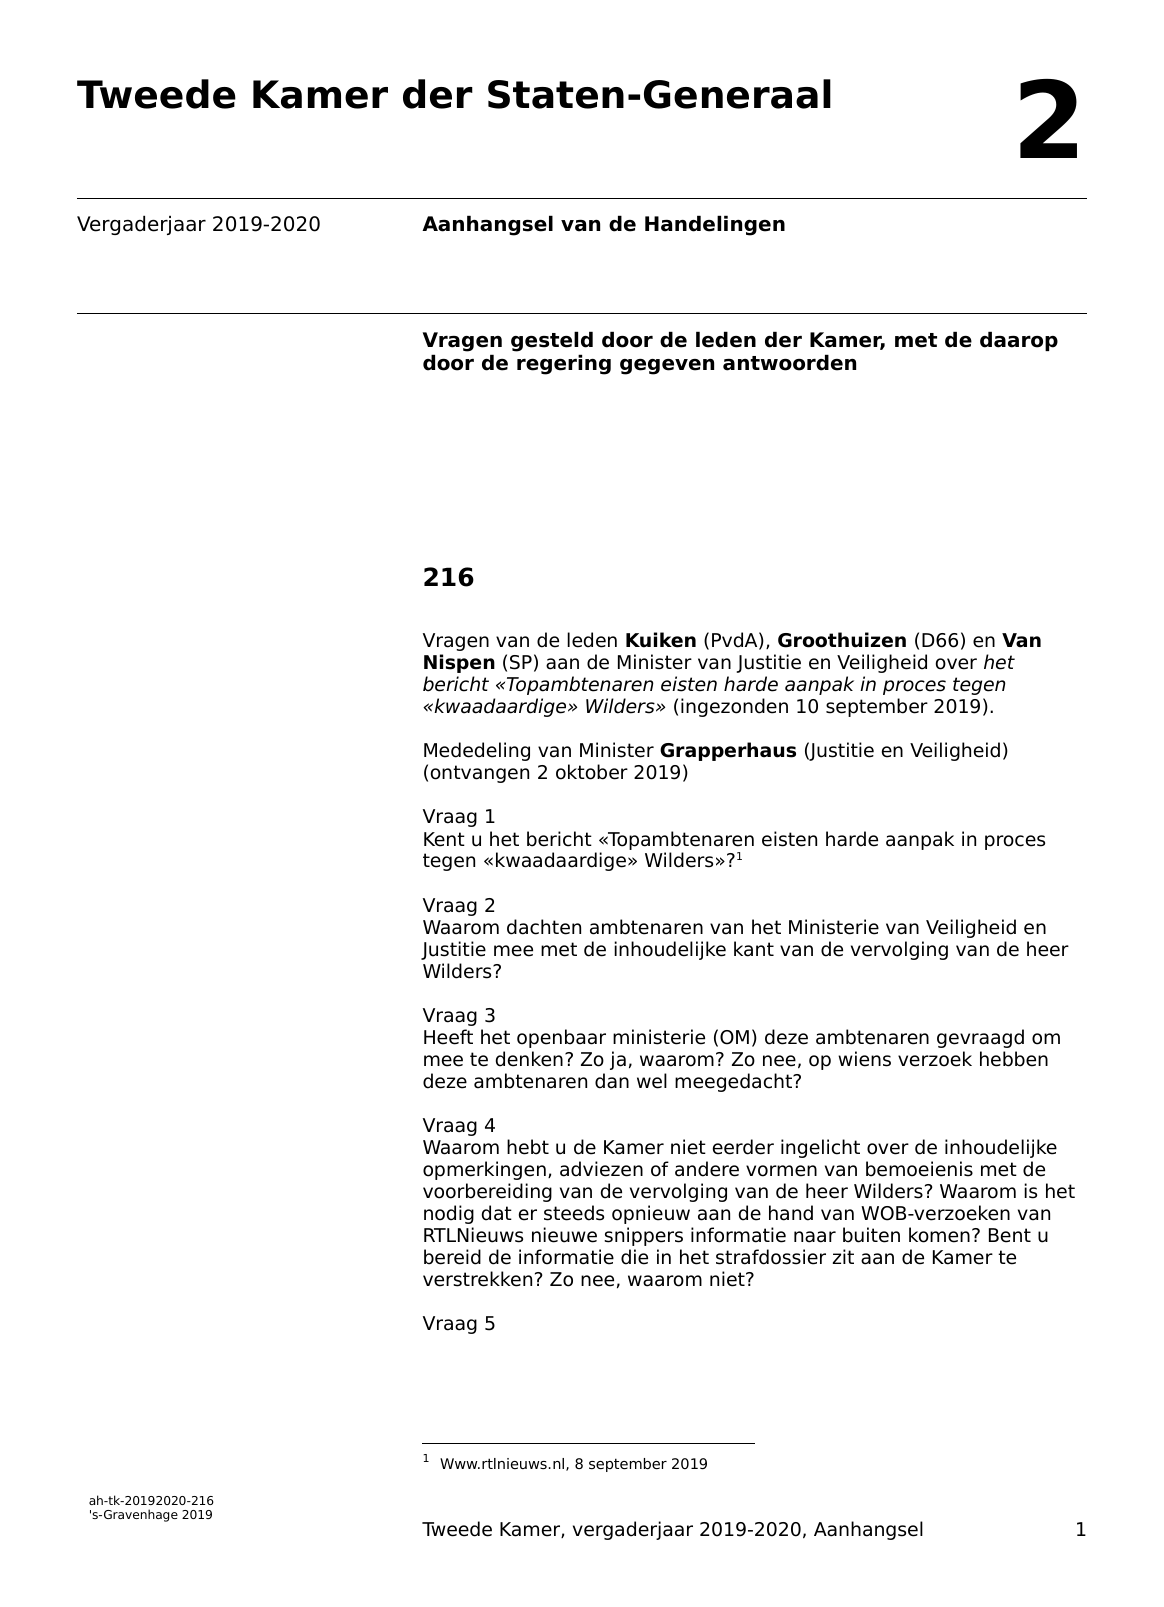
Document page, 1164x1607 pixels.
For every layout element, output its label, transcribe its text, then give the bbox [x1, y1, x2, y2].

table_cell Vragen gesteld door de leden der Kamer, met de daarop door de regering gegeven antwoorden [422, 314, 1087, 375]
text Vraag 1 [422, 806, 1087, 828]
text Heeft het openbaar ministerie (OM) deze ambtenaren gevraagd om mee te denken? Zo ja, waarom? Zo nee, op wiens verzoek hebben deze ambtenaren dan wel meegedacht? [422, 1027, 1087, 1093]
table_cell Aanhangsel van de Handelingen [422, 199, 1087, 313]
text Vragen van de leden Kuiken (PvdA), Groothuizen (D66) en Van Nispen (SP) aan de Minister van Justitie en Veiligheid over het bericht «Topambtenaren eisten harde aanpak in proces tegen «kwaadaardige» Wilders» (ingezonden 10 september 2019). [422, 630, 1087, 718]
table_header Tweede Kamer der Staten-Generaal [77, 59, 886, 198]
text Vraag 5 [422, 1313, 1087, 1335]
table_cell [77, 314, 422, 375]
text Mededeling van Minister Grapperhaus (Justitie en Veiligheid) (ontvangen 2 oktober 2019) [422, 740, 1087, 784]
table_header 2 [886, 59, 1087, 198]
text Vraag 2 [422, 894, 1087, 917]
text Vraag 3 [422, 1005, 1087, 1027]
text 's-Gravenhage 2019 [88, 1508, 323, 1522]
table_cell Vergaderjaar 2019-2020 [77, 199, 422, 313]
text Waarom hebt u de Kamer niet eerder ingelicht over de inhoudelijke opmerkingen, adviezen of andere vormen van bemoeienis met de voorbereiding van de vervolging van de heer Wilders? Waarom is het nodig dat er steeds opnieuw aan de hand van WOB-verzoeken van RTLNieuws nieuwe snippers informatie naar buiten komen? Bent u bereid de informatie die in het strafdossier zit aan de Kamer te verstrekken? Zo nee, waarom niet? [422, 1137, 1087, 1291]
text Vraag 4 [422, 1115, 1087, 1137]
text Kent u het bericht «Topambtenaren eisten harde aanpak in proces tegen «kwaadaardige» Wilders»? [422, 828, 1087, 872]
text 216 [422, 563, 1087, 592]
text ah-tk-20192020-216 [88, 1494, 323, 1508]
text Www.rtlnieuws.nl, 8 september 2019 [422, 1452, 1087, 1474]
text Waarom dachten ambtenaren van het Ministerie van Veiligheid en Justitie mee met de inhoudelijke kant van de vervolging van de heer Wilders? [422, 917, 1087, 982]
